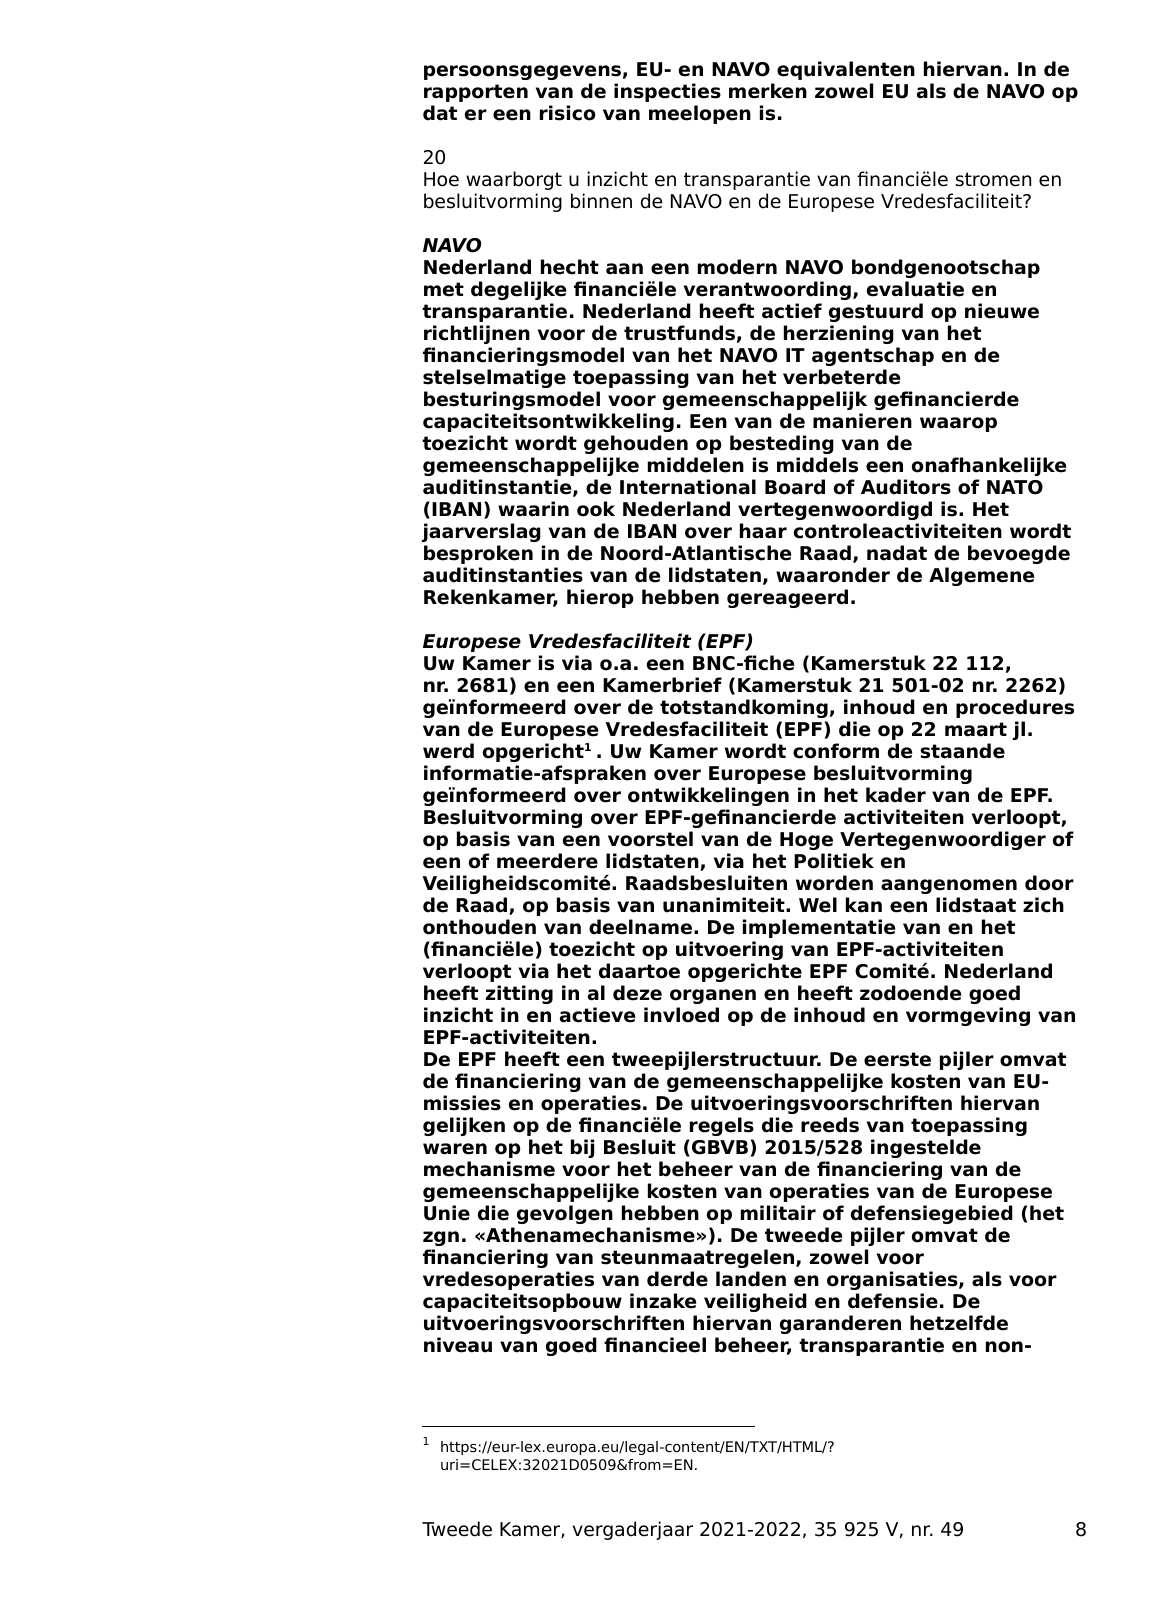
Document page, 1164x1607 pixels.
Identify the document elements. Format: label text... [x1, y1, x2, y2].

text Uw Kamer is via o.a. een BNC-fiche (Kamerstuk 22 112, nr. 2681) en een Kamerbrief (Kamerstuk 21 501-02 nr. 2262) geïnformeerd over de totstandkoming, inhoud en procedures van de Europese Vredesfaciliteit (EPF) die op 22 maart jl. werd opgericht. Uw Kamer wordt conform de staande informatie-afspraken over Europese besluitvorming geïnformeerd over ontwikkelingen in het kader van de EPF. [422, 653, 1087, 807]
text 20 [422, 147, 1087, 169]
text Europese Vredesfaciliteit (EPF) [422, 631, 1087, 653]
text De EPF heeft een tweepijlerstructuur. De eerste pijler omvat de financiering van de gemeenschappelijke kosten van EU-missies en operaties. De uitvoeringsvoorschriften hiervan gelijken op de financiële regels die reeds van toepassing waren op het bij Besluit (GBVB) 2015/528 ingestelde mechanisme voor het beheer van de financiering van de gemeenschappelijke kosten van operaties van de Europese Unie die gevolgen hebben op militair of defensiegebied (het zgn. «Athenamechanisme»). De tweede pijler omvat de financiering van steunmaatregelen, zowel voor vredesoperaties van derde landen en organisaties, als voor capaciteitsopbouw inzake veiligheid en defensie. De uitvoeringsvoorschriften hiervan garanderen hetzelfde niveau van goed financieel beheer, transparantie en non- [422, 1049, 1087, 1356]
text NAVO [422, 235, 1087, 257]
text Nederland hecht aan een modern NAVO bondgenootschap met degelijke financiële verantwoording, evaluatie en transparantie. Nederland heeft actief gestuurd op nieuwe richtlijnen voor de trustfunds, de herziening van het financieringsmodel van het NAVO IT agentschap en de stelselmatige toepassing van het verbeterde besturingsmodel voor gemeenschappelijk gefinancierde capaciteitsontwikkeling. Een van de manieren waarop toezicht wordt gehouden op besteding van de gemeenschappelijke middelen is middels een onafhankelijke auditinstantie, de International Board of Auditors of NATO (IBAN) waarin ook Nederland vertegenwoordigd is. Het jaarverslag van de IBAN over haar controleactiviteiten wordt besproken in de Noord-Atlantische Raad, nadat de bevoegde auditinstanties van de lidstaten, waaronder de Algemene Rekenkamer, hierop hebben gereageerd. [422, 257, 1087, 609]
text persoonsgegevens, EU- en NAVO equivalenten hiervan. In de rapporten van de inspecties merken zowel EU als de NAVO op dat er een risico van meelopen is. [422, 59, 1087, 125]
text Besluitvorming over EPF-gefinancierde activiteiten verloopt, op basis van een voorstel van de Hoge Vertegenwoordiger of een of meerdere lidstaten, via het Politiek en Veiligheidscomité. Raadsbesluiten worden aangenomen door de Raad, op basis van unanimiteit. Wel kan een lidstaat zich onthouden van deelname. De implementatie van en het (financiële) toezicht op uitvoering van EPF-activiteiten verloopt via het daartoe opgerichte EPF Comité. Nederland heeft zitting in al deze organen en heeft zodoende goed inzicht in en actieve invloed op de inhoud en vormgeving van EPF-activiteiten. [422, 807, 1087, 1049]
text Hoe waarborgt u inzicht en transparantie van financiële stromen en besluitvorming binnen de NAVO en de Europese Vredesfaciliteit? [422, 169, 1087, 213]
text https://eur-lex.europa.eu/legal-content/EN/TXT/HTML/?uri=CELEX:32021D0509&from=EN. [422, 1435, 1087, 1474]
